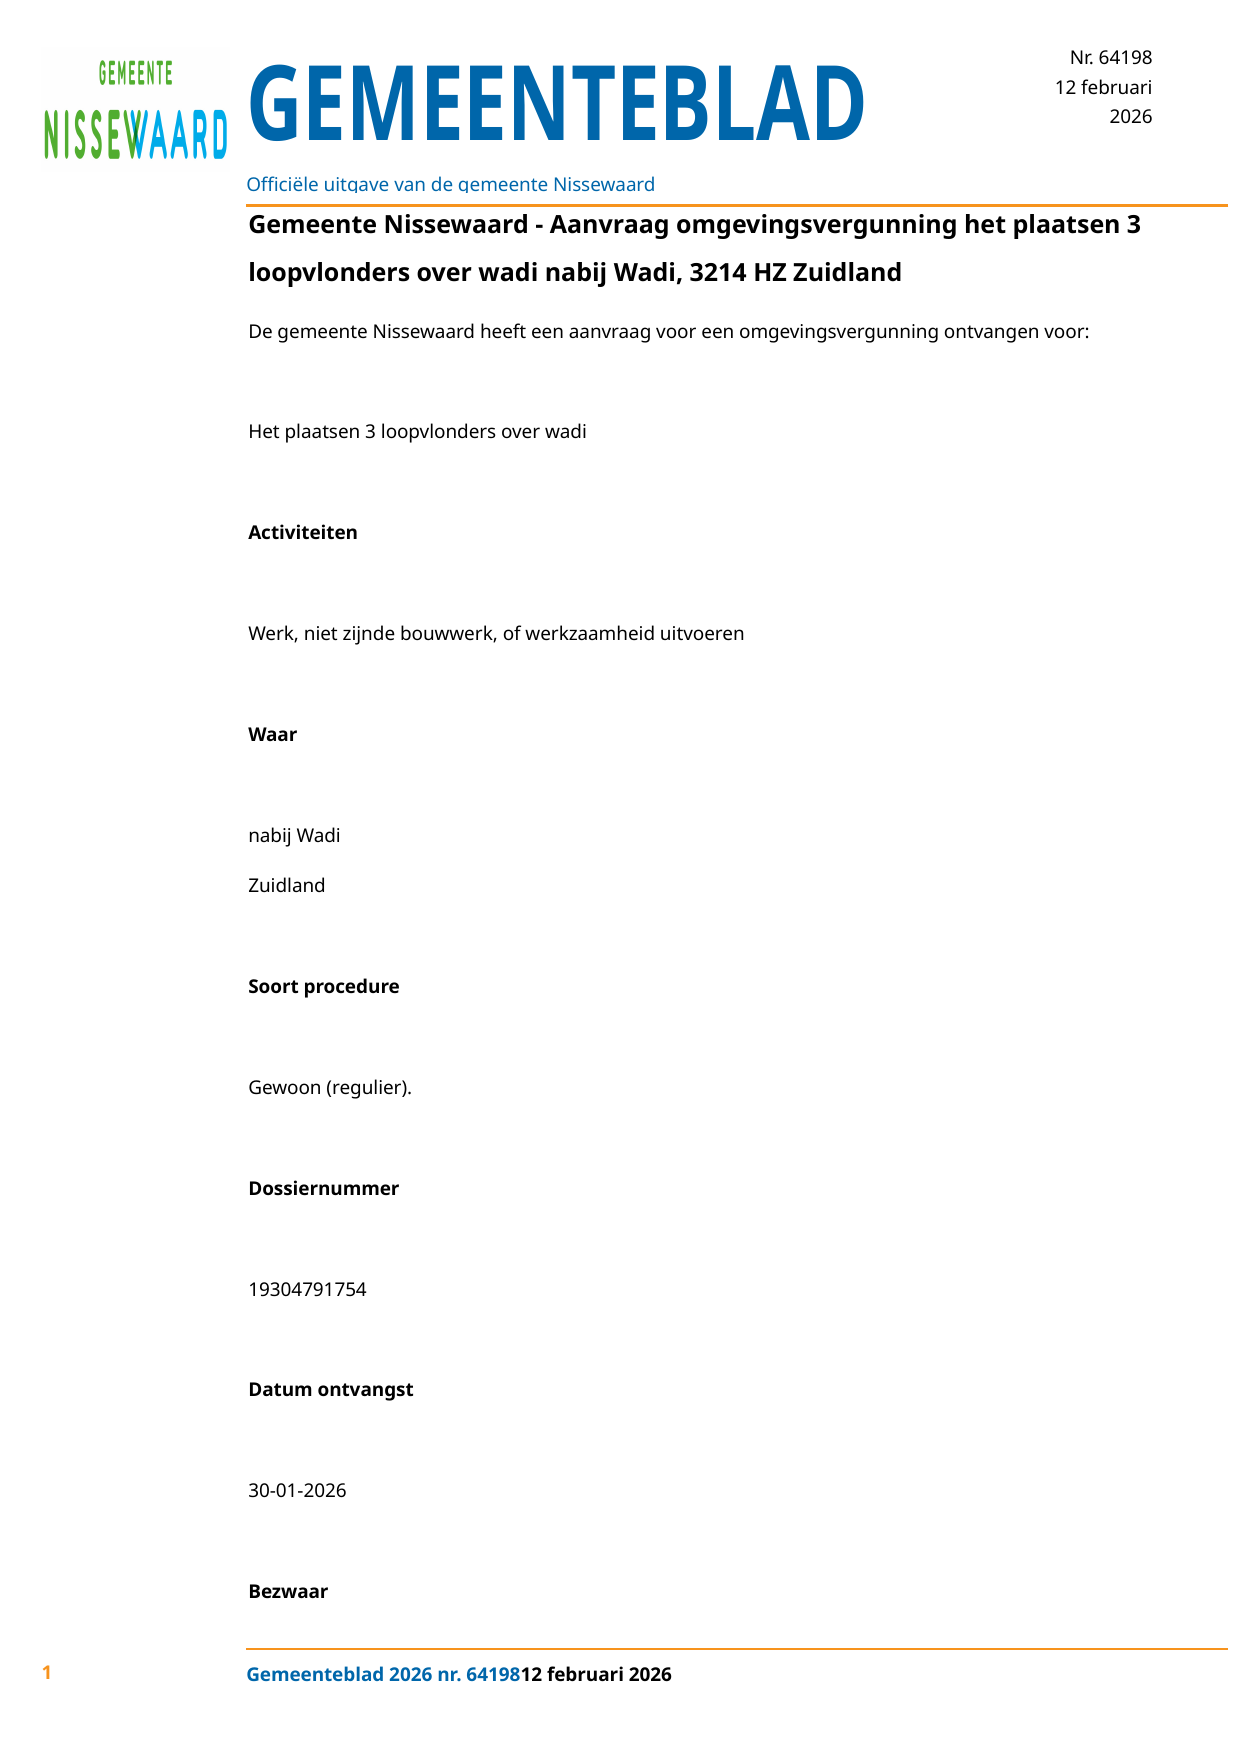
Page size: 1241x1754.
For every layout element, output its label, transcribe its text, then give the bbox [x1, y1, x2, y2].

text Activiteiten [248, 519, 1152, 545]
text Het plaatsen 3 loopvlonders over wadi [248, 419, 1152, 444]
picture [41, 47, 231, 172]
text Werk, niet zijnde bouwwerk, of werkzaamheid uitvoeren [248, 620, 1152, 646]
text Soort procedure [248, 973, 1152, 999]
text Dossiernummer [248, 1175, 1152, 1201]
text Bezwaar [248, 1578, 1152, 1604]
text nabij Wadi [248, 822, 1152, 848]
text 19304791754 [248, 1276, 1152, 1302]
text 30-01-2026 [248, 1477, 1152, 1503]
text Datum ontvangst [248, 1377, 1152, 1402]
text Zuidland [248, 872, 1152, 898]
text De gemeente Nissewaard heeft een aanvraag voor een omgevingsvergunning ontvangen voor: [248, 318, 1152, 344]
text Gewoon (regulier). [248, 1074, 1152, 1100]
text Waar [248, 721, 1152, 747]
text Gemeente Nissewaard - Aanvraag omgevingsvergunning het plaatsen 3 loopvlonders over wadi nabij Wadi, 3214 HZ Zuidland [248, 207, 1152, 288]
